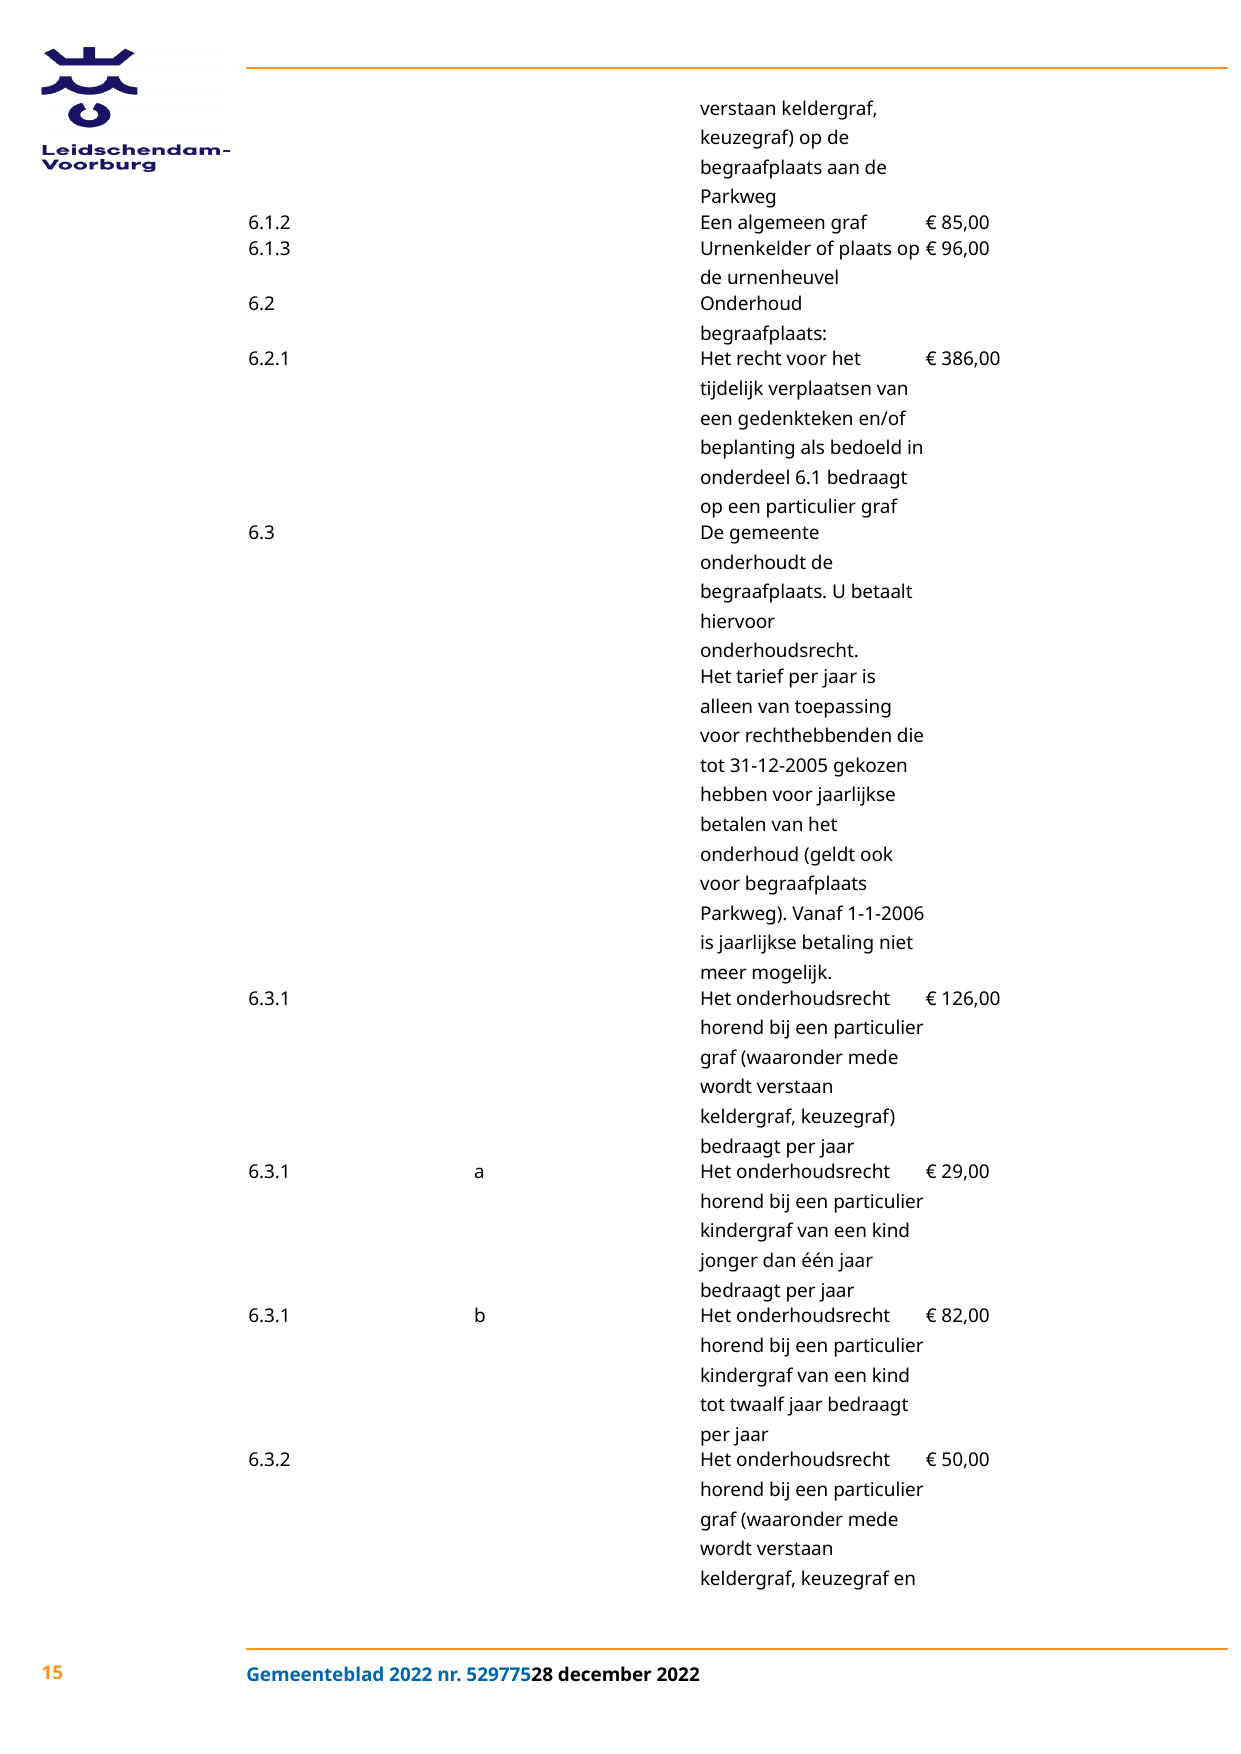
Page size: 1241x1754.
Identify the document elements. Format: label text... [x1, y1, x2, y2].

table_cell € 50,00 [926, 1447, 1152, 1591]
table_cell € 29,00 [926, 1159, 1152, 1303]
table_cell € 82,00 [926, 1303, 1152, 1447]
table_cell verstaan keldergraf, keuzegraf) op de begraafplaats aan de Parkweg [700, 95, 926, 209]
table_cell 6.3.1 [248, 985, 474, 1158]
table_cell 6.3.1 [248, 1159, 474, 1303]
table_cell [474, 235, 700, 290]
table_cell 6.2.1 [248, 346, 474, 519]
table_cell [474, 663, 700, 985]
table_cell Het recht voor het tijdelijk verplaatsen van een gedenkteken en/of beplanting als bedoeld in onderdeel 6.1 bedraagt op een particulier graf [700, 346, 926, 519]
table_cell 6.2 [248, 290, 474, 346]
table_cell b [474, 1303, 700, 1447]
table_cell [474, 95, 700, 209]
table_cell a [474, 1159, 700, 1303]
table_cell [474, 1447, 700, 1591]
table_cell Het onderhoudsrecht horend bij een particulier kindergraf van een kind tot twaalf jaar bedraagt per jaar [700, 1303, 926, 1447]
table_cell € 386,00 [926, 346, 1152, 519]
table_cell [474, 346, 700, 519]
table_cell [926, 290, 1152, 346]
picture [41, 47, 231, 172]
table_cell Urnenkelder of plaats op de urnenheuvel [700, 235, 926, 290]
table_cell [248, 95, 474, 209]
table_cell [474, 290, 700, 346]
table_cell 6.3.1 [248, 1303, 474, 1447]
table_cell [474, 985, 700, 1158]
table_cell De gemeente onderhoudt de begraafplaats. U betaalt hiervoor onderhoudsrecht. [700, 519, 926, 663]
table_cell € 126,00 [926, 985, 1152, 1158]
table_cell € 96,00 [926, 235, 1152, 290]
table_cell 6.1.3 [248, 235, 474, 290]
table_cell [474, 519, 700, 663]
table_cell € 85,00 [926, 209, 1152, 235]
table_cell Het onderhoudsrecht horend bij een particulier graf (waaronder mede wordt verstaan keldergraf, keuzegraf en [700, 1447, 926, 1591]
table_cell 6.3 [248, 519, 474, 663]
table_cell [926, 663, 1152, 985]
table_cell [474, 209, 700, 235]
table_cell Het onderhoudsrecht horend bij een particulier graf (waaronder mede wordt verstaan keldergraf, keuzegraf) bedraagt per jaar [700, 985, 926, 1158]
table_cell [926, 519, 1152, 663]
table_cell [248, 663, 474, 985]
table_cell 6.1.2 [248, 209, 474, 235]
table_cell Het tarief per jaar is alleen van toepassing voor rechthebbenden die tot 31-12-2005 gekozen hebben voor jaarlijkse betalen van het onderhoud (geldt ook voor begraafplaats Parkweg). Vanaf 1-1-2006 is jaarlijkse betaling niet meer mogelijk. [700, 663, 926, 985]
table_cell Het onderhoudsrecht horend bij een particulier kindergraf van een kind jonger dan één jaar bedraagt per jaar [700, 1159, 926, 1303]
table_cell [926, 95, 1152, 209]
table_cell 6.3.2 [248, 1447, 474, 1591]
table_cell Onderhoud begraafplaats: [700, 290, 926, 346]
table_cell Een algemeen graf [700, 209, 926, 235]
